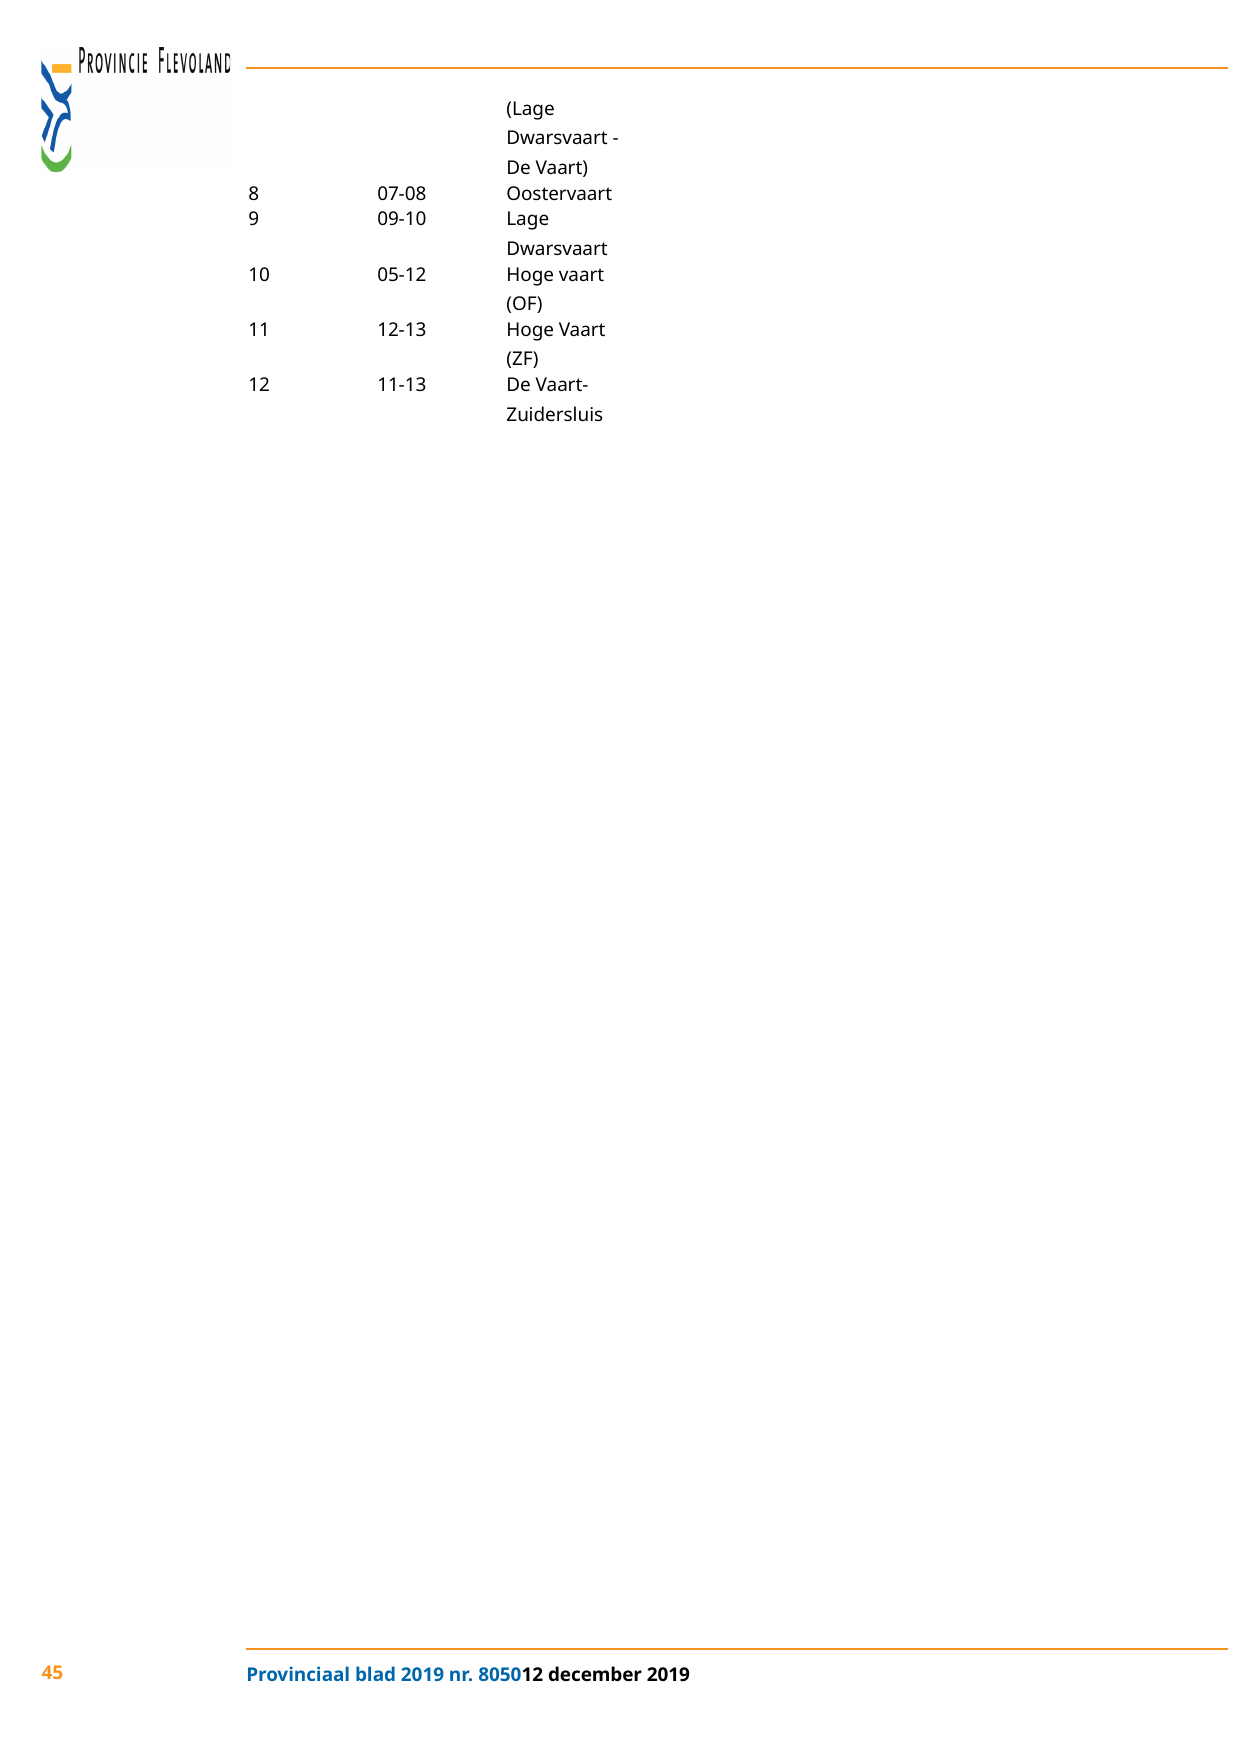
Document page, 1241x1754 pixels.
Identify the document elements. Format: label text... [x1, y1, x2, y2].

table_cell [894, 371, 1022, 427]
table_cell Hoge vaart (OF) [506, 261, 635, 316]
table_cell [635, 261, 764, 316]
table_cell 12-13 [377, 316, 506, 371]
table_cell 9 [248, 205, 377, 261]
table_cell (Lage Dwarsvaart - De Vaart) [506, 95, 635, 180]
table_cell [635, 205, 764, 261]
table_cell [635, 180, 764, 205]
table_cell [894, 205, 1022, 261]
table_cell [1023, 261, 1152, 316]
table_cell 10 [248, 261, 377, 316]
table_cell 07-08 [377, 180, 506, 205]
table_cell [377, 95, 506, 180]
table_cell [764, 205, 893, 261]
table_cell [1023, 95, 1152, 180]
table_cell [894, 316, 1022, 371]
picture [41, 47, 231, 172]
table_cell [635, 316, 764, 371]
table_cell [764, 261, 893, 316]
table_cell 11 [248, 316, 377, 371]
table_cell Hoge Vaart (ZF) [506, 316, 635, 371]
table_cell [764, 316, 893, 371]
table_cell Lage Dwarsvaart [506, 205, 635, 261]
table_cell [1023, 205, 1152, 261]
table_cell [894, 180, 1022, 205]
table_cell [1023, 316, 1152, 371]
table_cell Oostervaart [506, 180, 635, 205]
table_cell [635, 95, 764, 180]
table_cell De Vaart- Zuidersluis [506, 371, 635, 427]
table_cell [764, 95, 893, 180]
table_cell 8 [248, 180, 377, 205]
table_cell [894, 261, 1022, 316]
table_cell 05-12 [377, 261, 506, 316]
table_cell 09-10 [377, 205, 506, 261]
table_cell [635, 371, 764, 427]
table_cell [1023, 371, 1152, 427]
table_cell [1023, 180, 1152, 205]
table_cell [764, 180, 893, 205]
table_cell [894, 95, 1022, 180]
table_cell 12 [248, 371, 377, 427]
table_cell [764, 371, 893, 427]
table_cell 11-13 [377, 371, 506, 427]
table_cell [248, 95, 377, 180]
